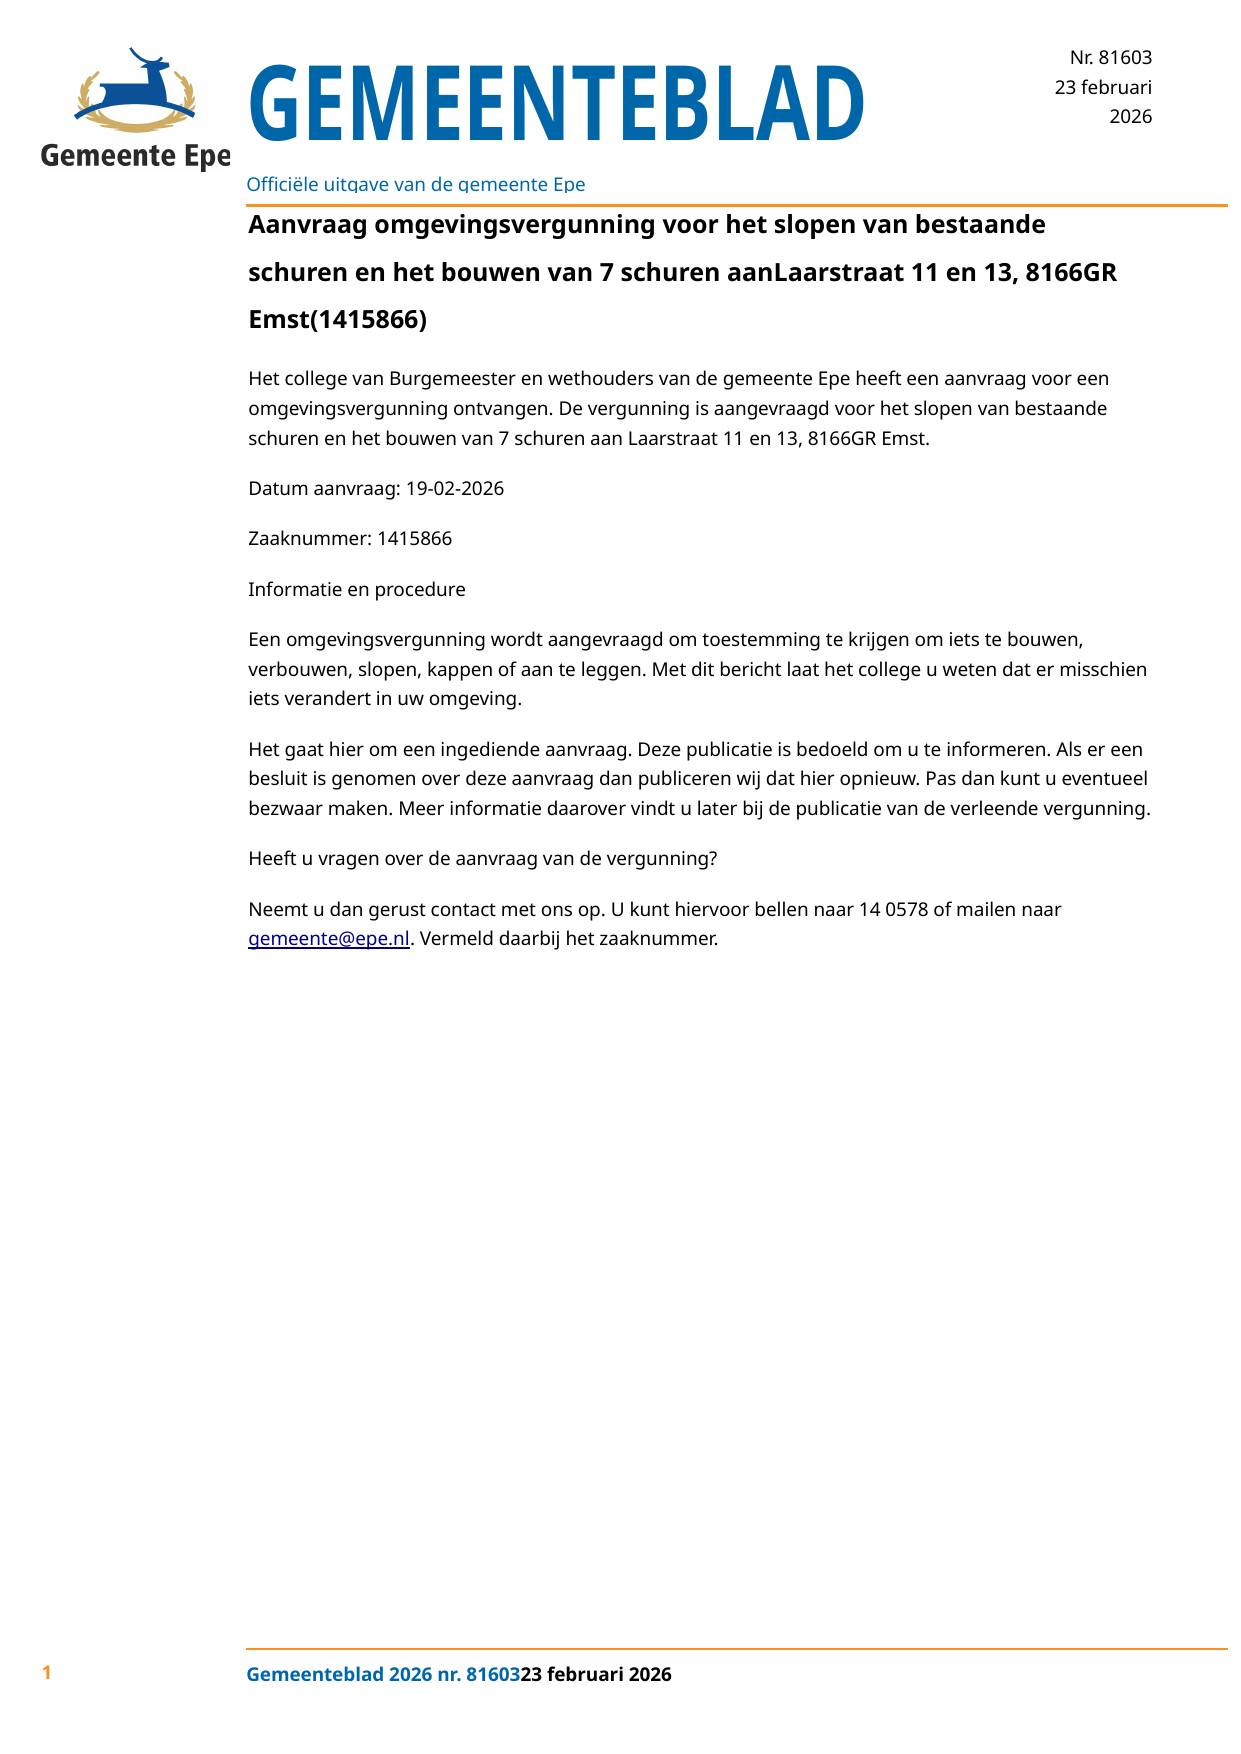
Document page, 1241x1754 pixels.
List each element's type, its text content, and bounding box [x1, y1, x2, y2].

text Het college van Burgemeester en wethouders van de gemeente Epe heeft een aanvraag voor een omgevingsvergunning ontvangen. De vergunning is aangevraagd voor het slopen van bestaande schuren en het bouwen van 7 schuren aan Laarstraat 11 en 13, 8166GR Emst. [248, 366, 1152, 450]
text Informatie en procedure [248, 576, 1152, 602]
text Een omgevingsvergunning wordt aangevraagd om toestemming te krijgen om iets te bouwen, verbouwen, slopen, kappen of aan te leggen. Met dit bericht laat het college u weten dat er misschien iets verandert in uw omgeving. [248, 626, 1152, 711]
text Datum aanvraag: 19-02-2026 [248, 475, 1152, 501]
text Heeft u vragen over de aanvraag van de vergunning? [248, 846, 1152, 871]
text Het gaat hier om een ingediende aanvraag. Deze publicatie is bedoeld om u te informeren. Als er een besluit is genomen over deze aanvraag dan publiceren wij dat hier opnieuw. Pas dan kunt u eventueel bezwaar maken. Meer informatie daarover vindt u later bij de publicatie van de verleende vergunning. [248, 736, 1152, 821]
text Neemt u dan gerust contact met ons op. U kunt hiervoor bellen naar 14 0578 of mailen naar gemeente@epe.nl. Vermeld daarbij het zaaknummer. [248, 896, 1152, 951]
picture [41, 47, 231, 172]
text Aanvraag omgevingsvergunning voor het slopen van bestaande schuren en het bouwen van 7 schuren aanLaarstraat 11 en 13, 8166GR Emst(1415866) [248, 207, 1152, 336]
text Zaaknummer: 1415866 [248, 526, 1152, 551]
